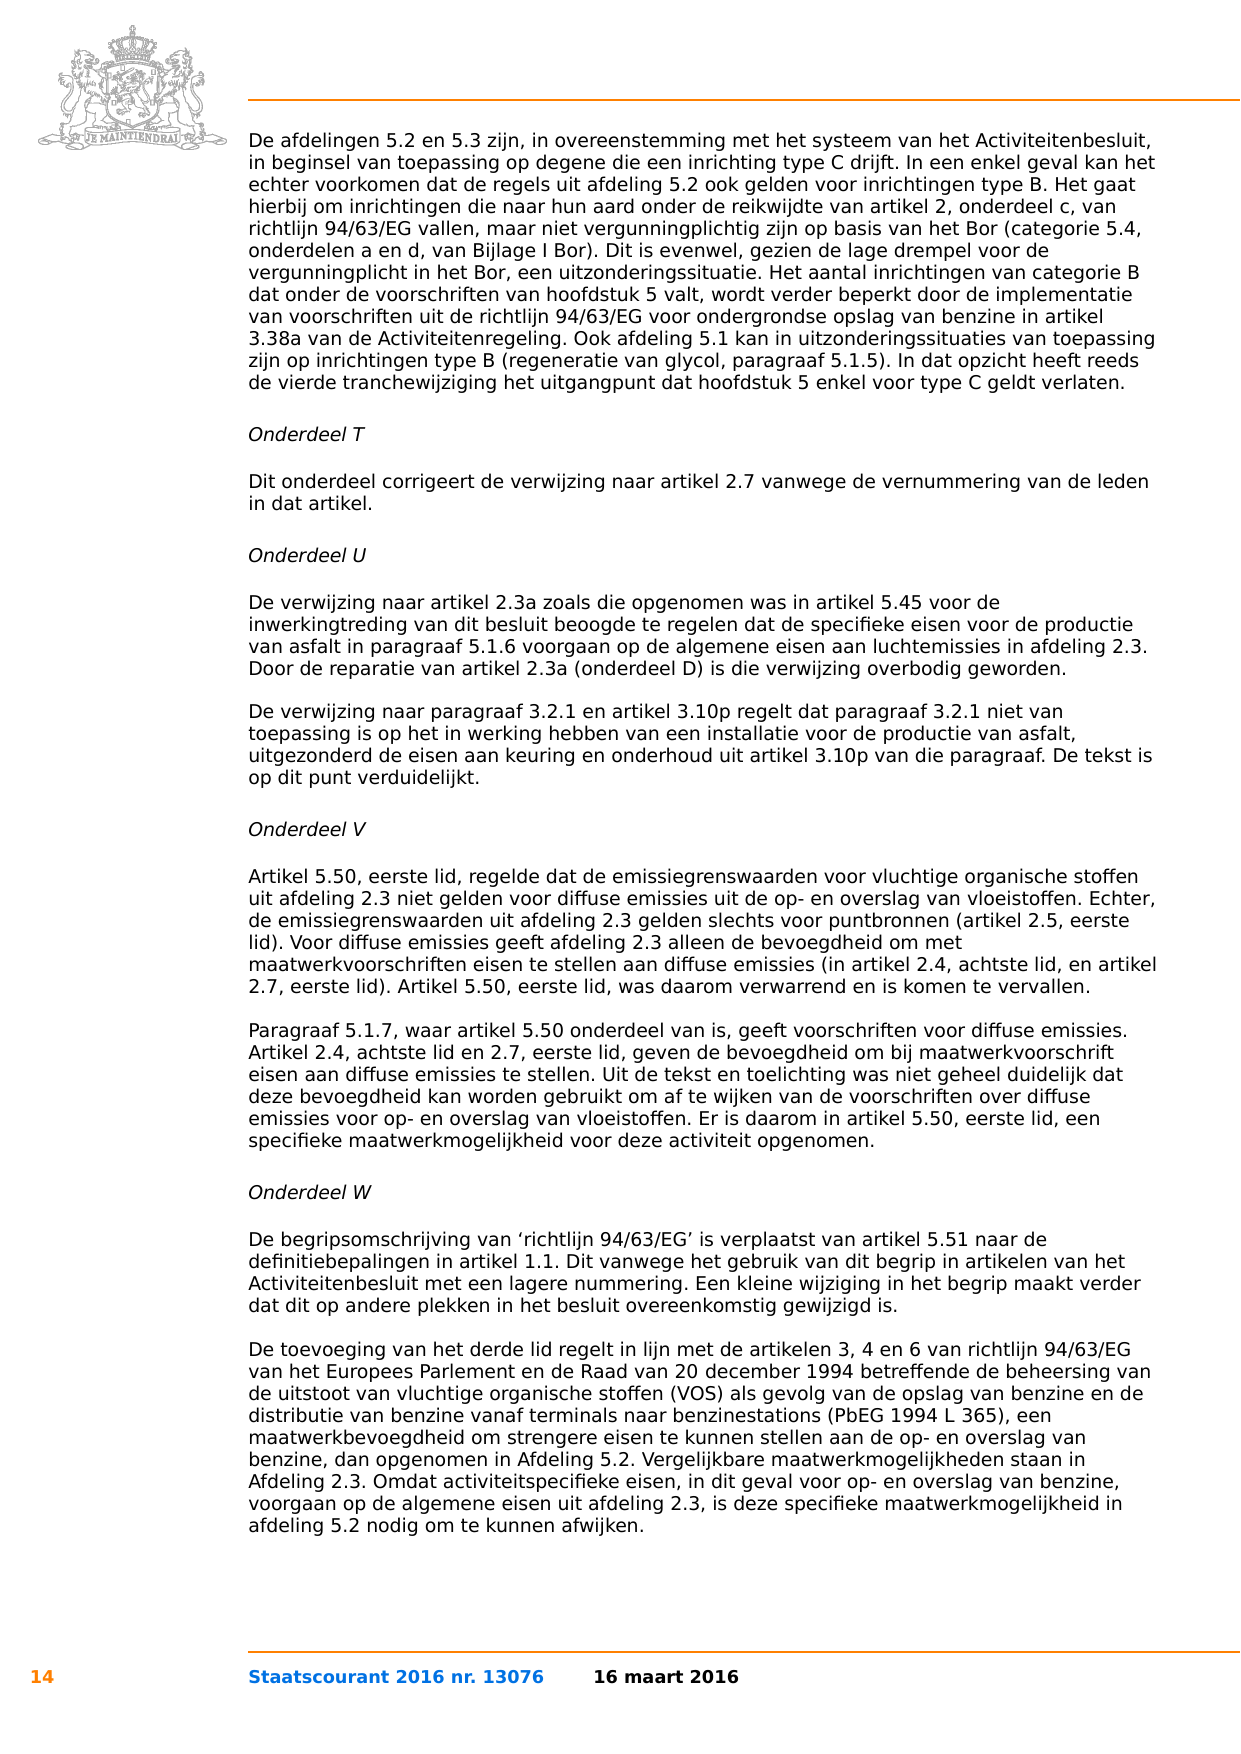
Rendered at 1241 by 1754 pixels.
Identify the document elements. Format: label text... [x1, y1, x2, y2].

text Artikel 5.50, eerste lid, regelde dat de emissiegrenswaarden voor vluchtige organische stoffen uit afdeling 2.3 niet gelden voor diffuse emissies uit de op- en overslag van vloeistoffen. Echter, de emissiegrenswaarden uit afdeling 2.3 gelden slechts voor puntbronnen (artikel 2.5, eerste lid). Voor diffuse emissies geeft afdeling 2.3 alleen de bevoegdheid om met maatwerkvoorschriften eisen te stellen aan diffuse emissies (in artikel 2.4, achtste lid, en artikel 2.7, eerste lid). Artikel 5.50, eerste lid, was daarom verwarrend en is komen te vervallen. [248, 866, 1163, 998]
text De verwijzing naar paragraaf 3.2.1 en artikel 3.10p regelt dat paragraaf 3.2.1 niet van toepassing is op het in werking hebben van een installatie voor de productie van asfalt, uitgezonderd de eisen aan keuring en onderhoud uit artikel 3.10p van die paragraaf. De tekst is op dit punt verduidelijkt. [248, 701, 1163, 789]
text De toevoeging van het derde lid regelt in lijn met de artikelen 3, 4 en 6 van richtlijn 94/63/EG van het Europees Parlement en de Raad van 20 december 1994 betreffende de beheersing van de uitstoot van vluchtige organische stoffen (VOS) als gevolg van de opslag van benzine en de distributie van benzine vanaf terminals naar benzinestations (PbEG 1994 L 365), een maatwerkbevoegdheid om strengere eisen te kunnen stellen aan de op- en overslag van benzine, dan opgenomen in Afdeling 5.2. Vergelijkbare maatwerkmogelijkheden staan in Afdeling 2.3. Omdat activiteitspecifieke eisen, in dit geval voor op- en overslag van benzine, voorgaan op de algemene eisen uit afdeling 2.3, is deze specifieke maatwerkmogelijkheid in afdeling 5.2 nodig om te kunnen afwijken. [248, 1339, 1163, 1536]
text De begripsomschrijving van ‘richtlijn 94/63/EG’ is verplaatst van artikel 5.51 naar de definitiebepalingen in artikel 1.1. Dit vanwege het gebruik van dit begrip in artikelen van het Activiteitenbesluit met een lagere nummering. Een kleine wijziging in het begrip maakt verder dat dit op andere plekken in het besluit overeenkomstig gewijzigd is. [248, 1229, 1163, 1317]
picture [38, 25, 227, 150]
subtitle Onderdeel U [248, 544, 1163, 567]
text Dit onderdeel corrigeert de verwijzing naar artikel 2.7 vanwege de vernummering van de leden in dat artikel. [248, 471, 1163, 514]
subtitle Onderdeel V [248, 819, 1163, 841]
text De afdelingen 5.2 en 5.3 zijn, in overeenstemming met het systeem van het Activiteitenbesluit, in beginsel van toepassing op degene die een inrichting type C drijft. In een enkel geval kan het echter voorkomen dat de regels uit afdeling 5.2 ook gelden voor inrichtingen type B. Het gaat hierbij om inrichtingen die naar hun aard onder de reikwijdte van artikel 2, onderdeel c, van richtlijn 94/63/EG vallen, maar niet vergunningplichtig zijn op basis van het Bor (categorie 5.4, onderdelen a en d, van Bijlage I Bor). Dit is evenwel, gezien de lage drempel voor de vergunningplicht in het Bor, een uitzonderingssituatie. Het aantal inrichtingen van categorie B dat onder de voorschriften van hoofdstuk 5 valt, wordt verder beperkt door de implementatie van voorschriften uit de richtlijn 94/63/EG voor ondergrondse opslag van benzine in artikel 3.38a van de Activiteitenregeling. Ook afdeling 5.1 kan in uitzonderingssituaties van toepassing zijn op inrichtingen type B (regeneratie van glycol, paragraaf 5.1.5). In dat opzicht heeft reeds de vierde tranchewijziging het uitgangpunt dat hoofdstuk 5 enkel voor type C geldt verlaten. [248, 130, 1163, 394]
text De verwijzing naar artikel 2.3a zoals die opgenomen was in artikel 5.45 voor de inwerkingtreding van dit besluit beoogde te regelen dat de specifieke eisen voor de productie van asfalt in paragraaf 5.1.6 voorgaan op de algemene eisen aan luchtemissies in afdeling 2.3. Door de reparatie van artikel 2.3a (onderdeel D) is die verwijzing overbodig geworden. [248, 592, 1163, 679]
text Paragraaf 5.1.7, waar artikel 5.50 onderdeel van is, geeft voorschriften voor diffuse emissies. Artikel 2.4, achtste lid en 2.7, eerste lid, geven de bevoegdheid om bij maatwerkvoorschrift eisen aan diffuse emissies te stellen. Uit de tekst en toelichting was niet geheel duidelijk dat deze bevoegdheid kan worden gebruikt om af te wijken van de voorschriften over diffuse emissies voor op- en overslag van vloeistoffen. Er is daarom in artikel 5.50, eerste lid, een specifieke maatwerkmogelijkheid voor deze activiteit opgenomen. [248, 1020, 1163, 1152]
subtitle Onderdeel W [248, 1182, 1163, 1204]
subtitle Onderdeel T [248, 424, 1163, 446]
